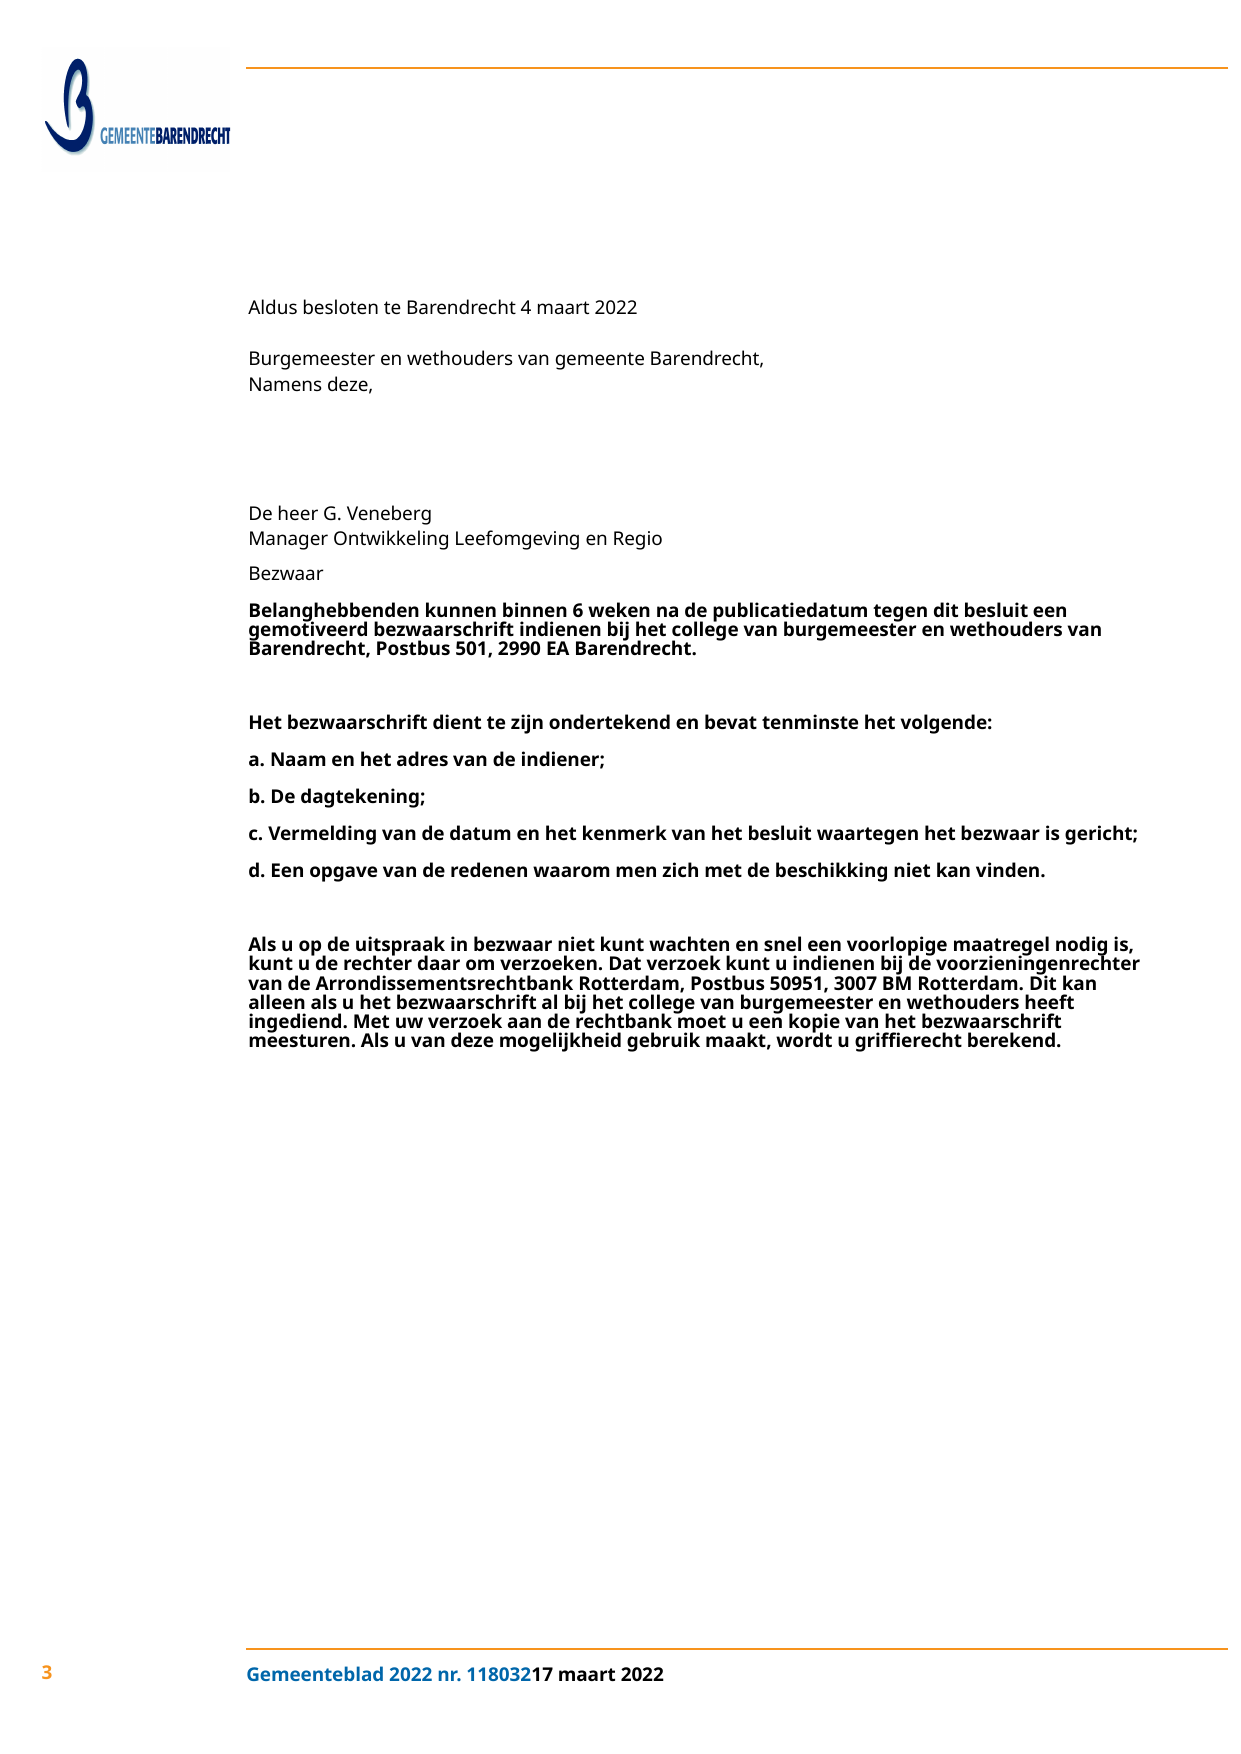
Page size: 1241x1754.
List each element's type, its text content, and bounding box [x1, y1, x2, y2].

text Burgemeester en wethouders van gemeente Barendrecht, [248, 345, 1152, 371]
picture [41, 47, 231, 172]
text Namens deze, [248, 371, 1152, 397]
text De heer G. Veneberg [248, 500, 1152, 525]
text a. Naam en het adres van de indiener; [248, 751, 1152, 771]
text d. Een opgave van de redenen waarom men zich met de beschikking niet kan vinden. [248, 862, 1152, 881]
text Belanghebbenden kunnen binnen 6 weken na de publicatiedatum tegen dit besluit een gemotiveerd bezwaarschrift indienen bij het college van burgemeester en wethouders van Barendrecht, Postbus 501, 2990 EA Barendrecht. [248, 602, 1152, 659]
text b. De dagtekening; [248, 788, 1152, 807]
text Het bezwaarschrift dient te zijn ondertekend en bevat tenminste het volgende: [248, 714, 1152, 733]
text c. Vermelding van de datum en het kenmerk van het besluit waartegen het bezwaar is gericht; [248, 825, 1152, 844]
text Als u op de uitspraak in bezwaar niet kunt wachten en snel een voorlopige maatregel nodig is, kunt u de rechter daar om verzoeken. Dat verzoek kunt u indienen bij de voorzieningenrechter van de Arrondissementsrechtbank Rotterdam, Postbus 50951, 3007 BM Rotterdam. Dit kan alleen als u het bezwaarschrift al bij het college van burgemeester en wethouders heeft ingediend. Met uw verzoek aan de rechtbank moet u een kopie van het bezwaarschrift meesturen. Als u van deze mogelijkheid gebruik maakt, wordt u griffierecht berekend. [248, 936, 1152, 1052]
text Manager Ontwikkeling Leefomgeving en Regio [248, 525, 1152, 551]
text Bezwaar [248, 565, 1152, 584]
text Aldus besloten te Barendrecht 4 maart 2022 [248, 294, 1152, 319]
